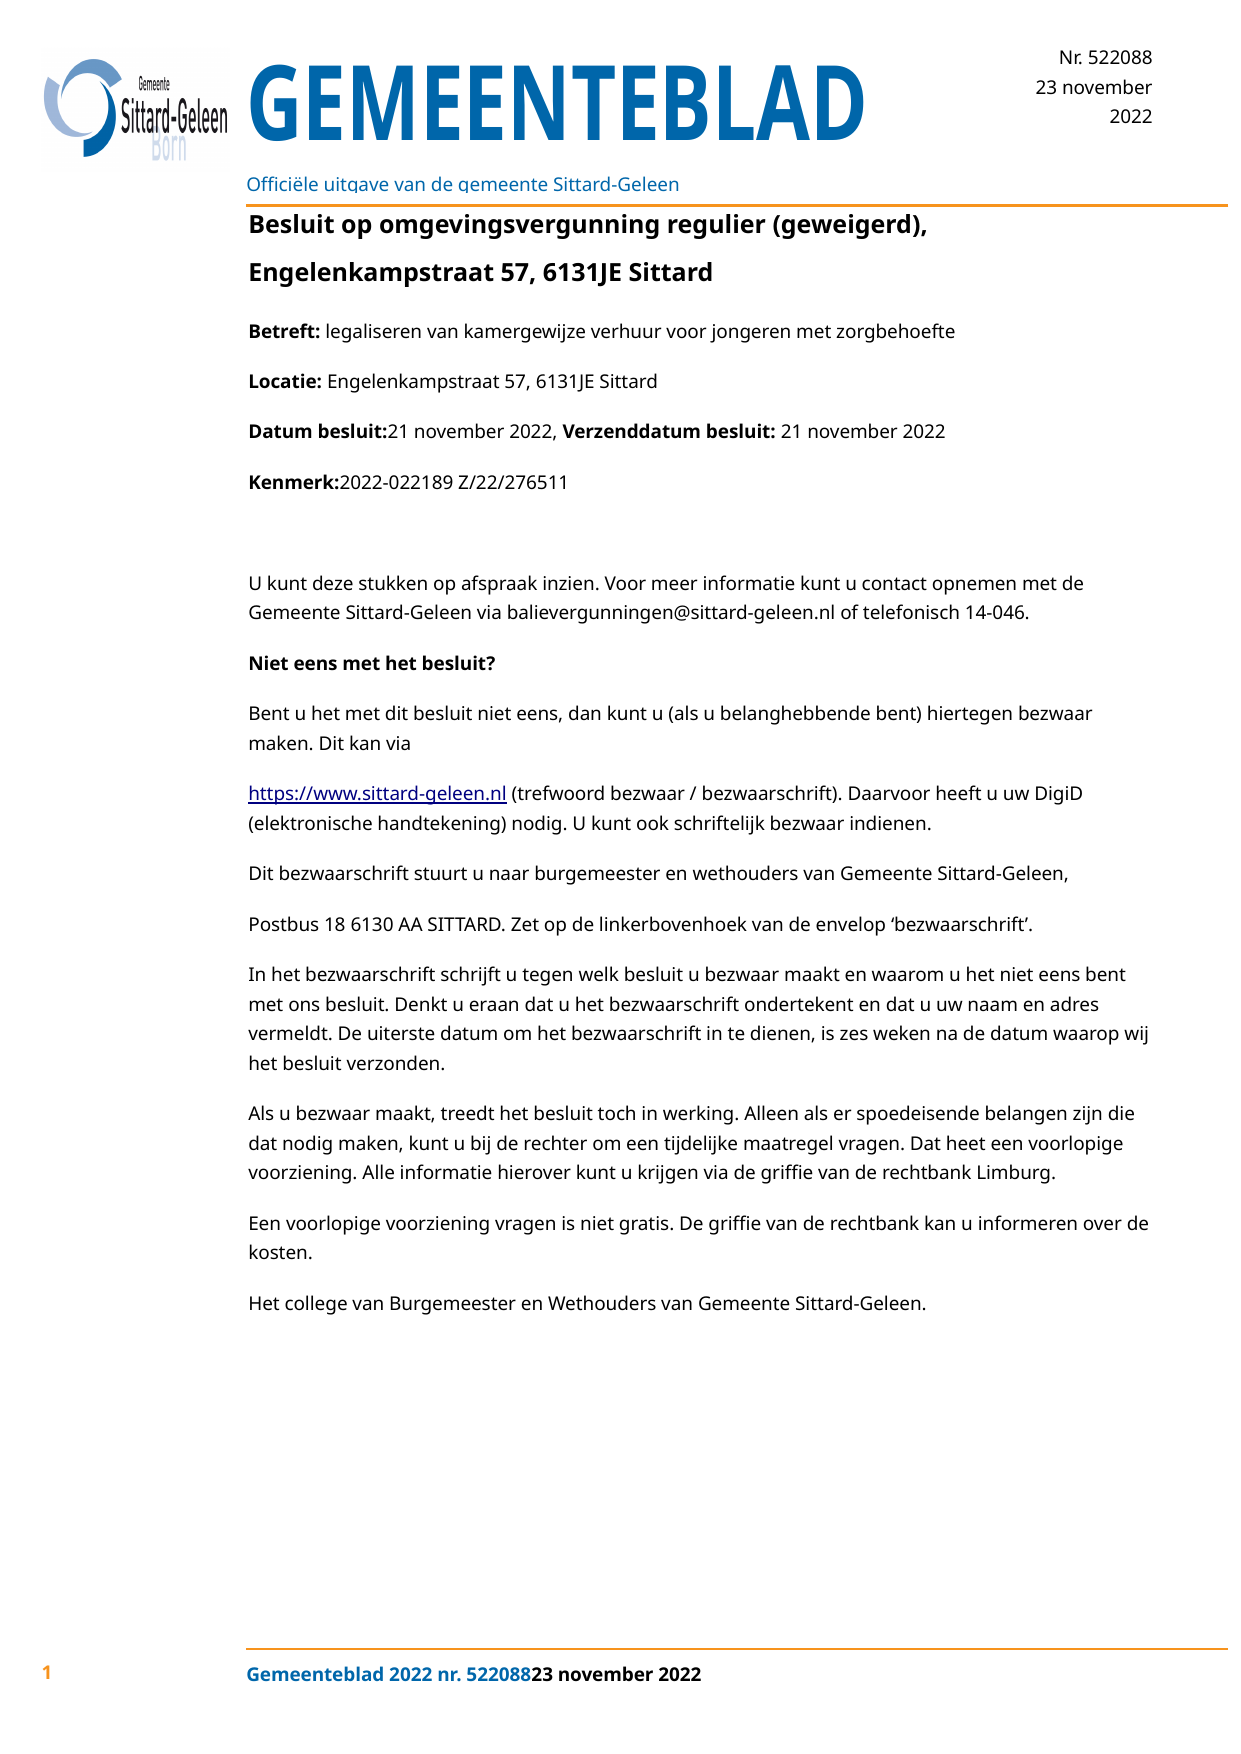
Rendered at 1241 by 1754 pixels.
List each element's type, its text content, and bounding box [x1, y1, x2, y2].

text Kenmerk:2022-022189 Z/22/276511 [248, 469, 1152, 495]
text https://www.sittard-geleen.nl (trefwoord bezwaar / bezwaarschrift). Daarvoor heeft u uw DigiD (elektronische handtekening) nodig. U kunt ook schriftelijk bezwaar indienen. [248, 780, 1152, 836]
text U kunt deze stukken op afspraak inzien. Voor meer informatie kunt u contact opnemen met de Gemeente Sittard-Geleen via balievergunningen@sittard-geleen.nl of telefonisch 14-046. [248, 570, 1152, 625]
text Betreft: legaliseren van kamergewijze verhuur voor jongeren met zorgbehoefte [248, 318, 1152, 344]
text Locatie: Engelenkampstraat 57, 6131JE Sittard [248, 368, 1152, 394]
text Het college van Burgemeester en Wethouders van Gemeente Sittard-Geleen. [248, 1290, 1152, 1316]
text Datum besluit:21 november 2022, Verzenddatum besluit: 21 november 2022 [248, 419, 1152, 444]
text In het bezwaarschrift schrijft u tegen welk besluit u bezwaar maakt en waarom u het niet eens bent met ons besluit. Denkt u eraan dat u het bezwaarschrift ondertekent en dat u uw naam en adres vermeldt. De uiterste datum om het bezwaarschrift in te dienen, is zes weken na de datum waarop wij het besluit verzonden. [248, 961, 1152, 1076]
text Bent u het met dit besluit niet eens, dan kunt u (als u belanghebbende bent) hiertegen bezwaar maken. Dit kan via [248, 700, 1152, 756]
picture [41, 47, 231, 172]
text Als u bezwaar maakt, treedt het besluit toch in werking. Alleen als er spoedeisende belangen zijn die dat nodig maken, kunt u bij de rechter om een tijdelijke maatregel vragen. Dat heet een voorlopige voorziening. Alle informatie hierover kunt u krijgen via de griffie van de rechtbank Limburg. [248, 1100, 1152, 1185]
text Een voorlopige voorziening vragen is niet gratis. De griffie van de rechtbank kan u informeren over de kosten. [248, 1210, 1152, 1265]
text Postbus 18 6130 AA SITTARD. Zet op de linkerbovenhoek van de envelop ‘bezwaarschrift’. [248, 911, 1152, 937]
text Niet eens met het besluit? [248, 650, 1152, 676]
text Besluit op omgevingsvergunning regulier (geweigerd), Engelenkampstraat 57, 6131JE Sittard [248, 207, 1152, 288]
text Dit bezwaarschrift stuurt u naar burgemeester en wethouders van Gemeente Sittard-Geleen, [248, 860, 1152, 886]
